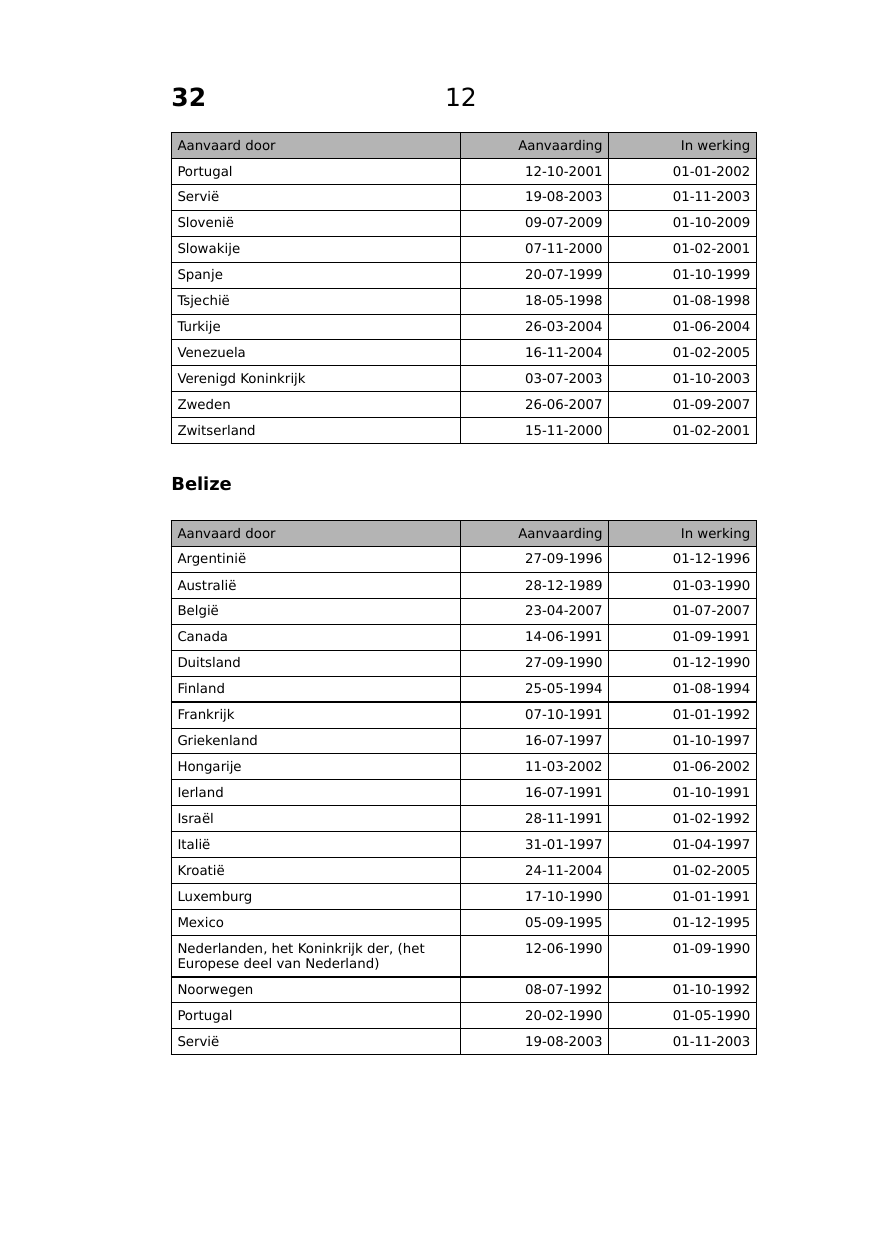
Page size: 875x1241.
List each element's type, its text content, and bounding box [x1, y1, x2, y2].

table_cell Spanje [172, 263, 460, 287]
table_cell 18-05-1998 [461, 289, 608, 313]
table_cell Noorwegen [172, 978, 460, 1002]
table_cell 01-02-1992 [609, 806, 756, 831]
table_cell 01-12-1995 [609, 910, 756, 935]
table_cell 01-01-1992 [609, 703, 756, 727]
table_cell 01-11-2003 [609, 1029, 756, 1054]
table_cell Slowakije [172, 237, 460, 262]
table_cell Mexico [172, 910, 460, 935]
table_cell Griekenland [172, 729, 460, 753]
table_cell 01-10-1992 [609, 978, 756, 1002]
table_cell 01-06-2004 [609, 315, 756, 339]
table_cell 19-08-2003 [461, 1029, 608, 1054]
table_cell Italië [172, 832, 460, 857]
table_cell Slovenië [172, 211, 460, 236]
table_cell 20-07-1999 [461, 263, 608, 287]
table_cell 03-07-2003 [461, 366, 608, 391]
table_cell Tsjechië [172, 289, 460, 313]
table_cell 01-09-1991 [609, 625, 756, 649]
table_cell Servië [172, 1029, 460, 1054]
table_cell 01-08-1998 [609, 289, 756, 313]
table_header Aanvaard door [172, 133, 460, 158]
table_cell 01-07-2007 [609, 599, 756, 624]
table_cell 17-10-1990 [461, 884, 608, 909]
table_cell 16-07-1991 [461, 780, 608, 805]
table_cell 07-11-2000 [461, 237, 608, 262]
table_cell 11-03-2002 [461, 754, 608, 779]
table_cell 01-03-1990 [609, 573, 756, 598]
table_cell 01-01-1991 [609, 884, 756, 909]
subtitle Belize [171, 474, 756, 495]
table_cell Canada [172, 625, 460, 649]
table_header Aanvaard door [172, 521, 460, 546]
table_header In werking [609, 521, 756, 546]
table_cell 12-10-2001 [461, 159, 608, 184]
table_cell 01-02-2005 [609, 340, 756, 365]
table_cell 16-11-2004 [461, 340, 608, 365]
table_cell 20-02-1990 [461, 1003, 608, 1028]
table_cell 01-10-2009 [609, 211, 756, 236]
table_cell Luxemburg [172, 884, 460, 909]
table_cell 01-10-1997 [609, 729, 756, 753]
table_cell 01-04-1997 [609, 832, 756, 857]
table_cell 01-12-1996 [609, 547, 756, 572]
table_cell Portugal [172, 1003, 460, 1028]
table_cell 09-07-2009 [461, 211, 608, 236]
table_cell 01-09-2007 [609, 392, 756, 417]
table_cell 12-06-1990 [461, 936, 608, 976]
table_header Aanvaarding [461, 133, 608, 158]
table_cell Argentinië [172, 547, 460, 572]
table_cell 01-10-2003 [609, 366, 756, 391]
table_cell Ierland [172, 780, 460, 805]
table_cell 01-10-1991 [609, 780, 756, 805]
table_cell 01-02-2001 [609, 237, 756, 262]
table_cell 01-12-1990 [609, 651, 756, 676]
table_cell 27-09-1990 [461, 651, 608, 676]
table_cell 01-10-1999 [609, 263, 756, 287]
table_cell 24-11-2004 [461, 858, 608, 883]
table_cell 08-07-1992 [461, 978, 608, 1002]
table_cell Venezuela [172, 340, 460, 365]
table_cell Frankrijk [172, 703, 460, 727]
table_cell Israël [172, 806, 460, 831]
table_cell 19-08-2003 [461, 185, 608, 210]
table_cell 01-05-1990 [609, 1003, 756, 1028]
table_cell Turkije [172, 315, 460, 339]
table_cell 15-11-2000 [461, 418, 608, 443]
table_cell Hongarije [172, 754, 460, 779]
table_cell 16-07-1997 [461, 729, 608, 753]
table_cell Kroatië [172, 858, 460, 883]
table_cell 05-09-1995 [461, 910, 608, 935]
table_header Aanvaarding [461, 521, 608, 546]
table_cell Verenigd Koninkrijk [172, 366, 460, 391]
table_cell 27-09-1996 [461, 547, 608, 572]
table_cell Zweden [172, 392, 460, 417]
table_cell 28-11-1991 [461, 806, 608, 831]
table_cell Portugal [172, 159, 460, 184]
table_cell Duitsland [172, 651, 460, 676]
table_cell 25-05-1994 [461, 677, 608, 701]
table_cell Finland [172, 677, 460, 701]
table_cell Australië [172, 573, 460, 598]
table_cell 28-12-1989 [461, 573, 608, 598]
table_cell 01-11-2003 [609, 185, 756, 210]
table_cell 01-06-2002 [609, 754, 756, 779]
table_cell 01-01-2002 [609, 159, 756, 184]
table_cell 14-06-1991 [461, 625, 608, 649]
table_cell Zwitserland [172, 418, 460, 443]
table_cell 01-02-2005 [609, 858, 756, 883]
table_cell 26-03-2004 [461, 315, 608, 339]
table_cell 01-09-1990 [609, 936, 756, 976]
table_cell 31-01-1997 [461, 832, 608, 857]
table_header In werking [609, 133, 756, 158]
table_cell Nederlanden, het Koninkrijk der, (het Europese deel van Nederland) [172, 936, 460, 976]
table_cell 01-08-1994 [609, 677, 756, 701]
table_cell België [172, 599, 460, 624]
table_cell Servië [172, 185, 460, 210]
table_cell 01-02-2001 [609, 418, 756, 443]
table_cell 07-10-1991 [461, 703, 608, 727]
table_cell 23-04-2007 [461, 599, 608, 624]
table_cell 26-06-2007 [461, 392, 608, 417]
